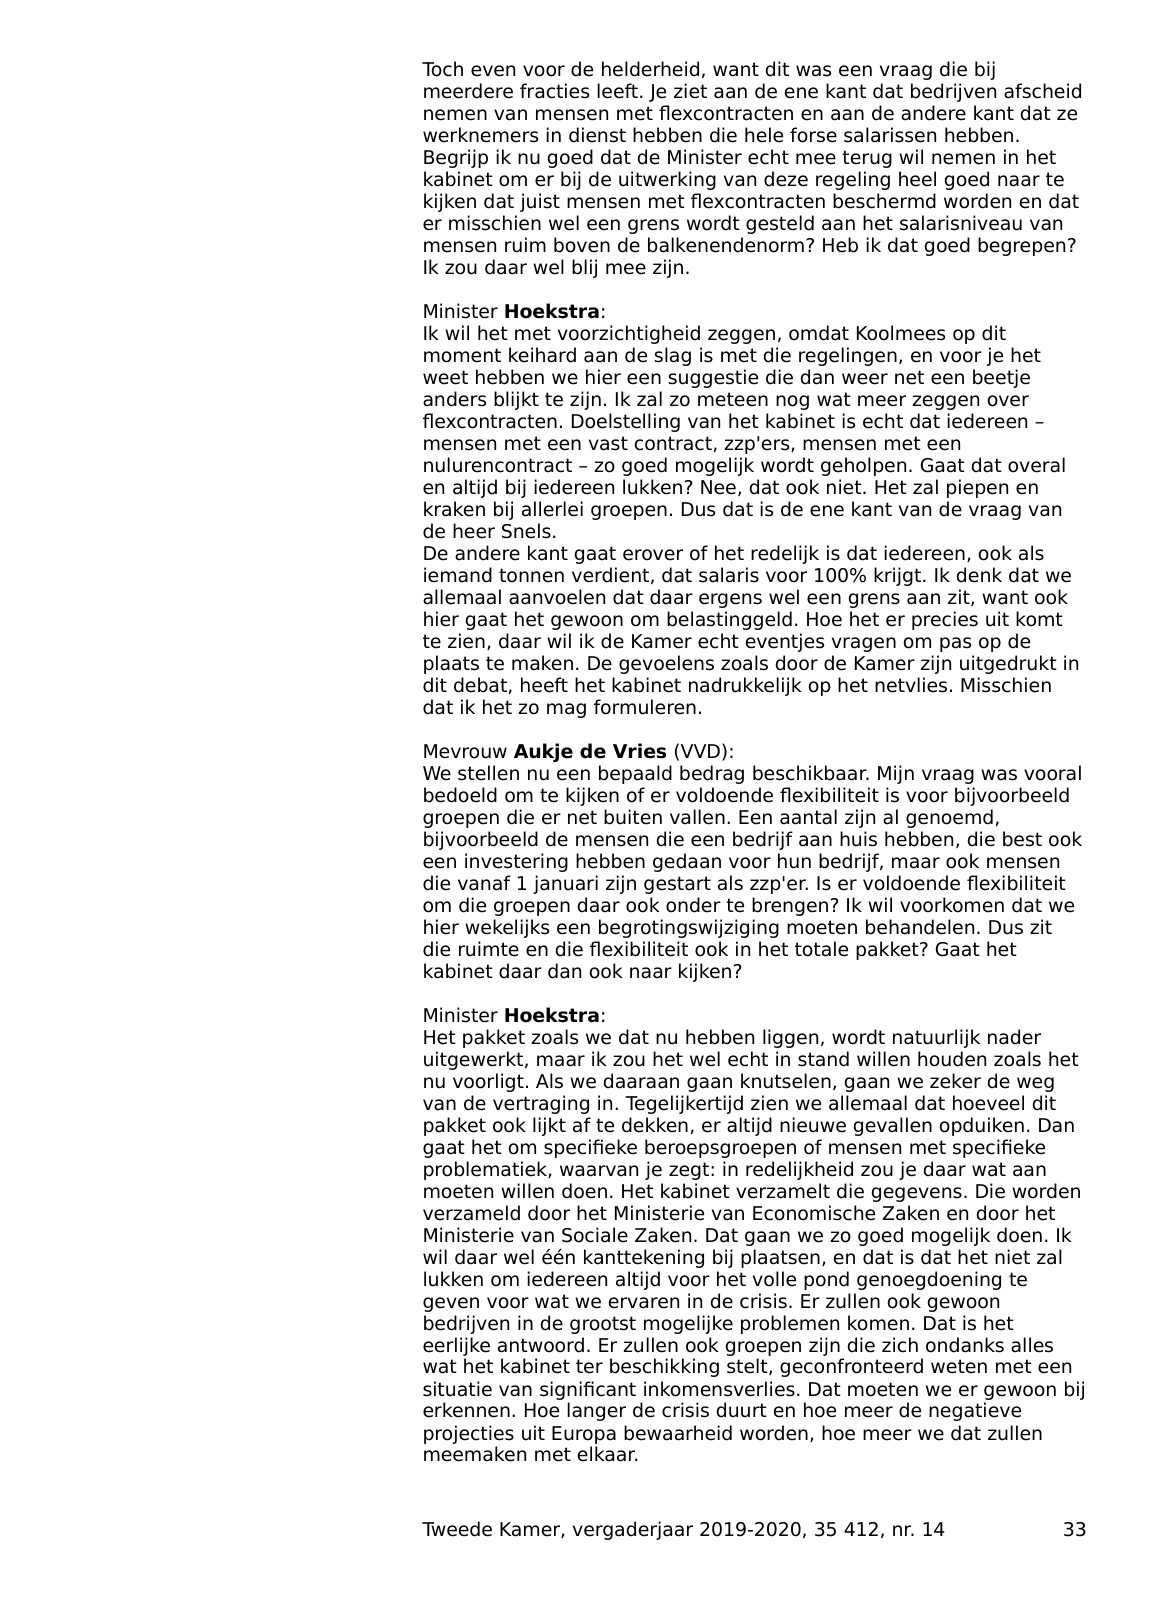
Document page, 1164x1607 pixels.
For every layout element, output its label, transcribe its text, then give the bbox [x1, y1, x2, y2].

text Toch even voor de helderheid, want dit was een vraag die bij meerdere fracties leeft. Je ziet aan de ene kant dat bedrijven afscheid nemen van mensen met flexcontracten en aan de andere kant dat ze werknemers in dienst hebben die hele forse salarissen hebben. Begrijp ik nu goed dat de Minister echt mee terug wil nemen in het kabinet om er bij de uitwerking van deze regeling heel goed naar te kijken dat juist mensen met flexcontracten beschermd worden en dat er misschien wel een grens wordt gesteld aan het salarisniveau van mensen ruim boven de balkenendenorm? Heb ik dat goed begrepen? Ik zou daar wel blij mee zijn. [422, 59, 1087, 279]
text Ik wil het met voorzichtigheid zeggen, omdat Koolmees op dit moment keihard aan de slag is met die regelingen, en voor je het weet hebben we hier een suggestie die dan weer net een beetje anders blijkt te zijn. Ik zal zo meteen nog wat meer zeggen over flexcontracten. Doelstelling van het kabinet is echt dat iedereen – mensen met een vast contract, zzp'ers, mensen met een nulurencontract – zo goed mogelijk wordt geholpen. Gaat dat overal en altijd bij iedereen lukken? Nee, dat ook niet. Het zal piepen en kraken bij allerlei groepen. Dus dat is de ene kant van de vraag van de heer Snels. [422, 323, 1087, 543]
text Minister Hoekstra: [422, 301, 1087, 323]
text We stellen nu een bepaald bedrag beschikbaar. Mijn vraag was vooral bedoeld om te kijken of er voldoende flexibiliteit is voor bijvoorbeeld groepen die er net buiten vallen. Een aantal zijn al genoemd, bijvoorbeeld de mensen die een bedrijf aan huis hebben, die best ook een investering hebben gedaan voor hun bedrijf, maar ook mensen die vanaf 1 januari zijn gestart als zzp'er. Is er voldoende flexibiliteit om die groepen daar ook onder te brengen? Ik wil voorkomen dat we hier wekelijks een begrotingswijziging moeten behandelen. Dus zit die ruimte en die flexibiliteit ook in het totale pakket? Gaat het kabinet daar dan ook naar kijken? [422, 763, 1087, 983]
text De andere kant gaat erover of het redelijk is dat iedereen, ook als iemand tonnen verdient, dat salaris voor 100% krijgt. Ik denk dat we allemaal aanvoelen dat daar ergens wel een grens aan zit, want ook hier gaat het gewoon om belastinggeld. Hoe het er precies uit komt te zien, daar wil ik de Kamer echt eventjes vragen om pas op de plaats te maken. De gevoelens zoals door de Kamer zijn uitgedrukt in dit debat, heeft het kabinet nadrukkelijk op het netvlies. Misschien dat ik het zo mag formuleren. [422, 543, 1087, 719]
text Het pakket zoals we dat nu hebben liggen, wordt natuurlijk nader uitgewerkt, maar ik zou het wel echt in stand willen houden zoals het nu voorligt. Als we daaraan gaan knutselen, gaan we zeker de weg van de vertraging in. Tegelijkertijd zien we allemaal dat hoeveel dit pakket ook lijkt af te dekken, er altijd nieuwe gevallen opduiken. Dan gaat het om specifieke beroepsgroepen of mensen met specifieke problematiek, waarvan je zegt: in redelijkheid zou je daar wat aan moeten willen doen. Het kabinet verzamelt die gegevens. Die worden verzameld door het Ministerie van Economische Zaken en door het Ministerie van Sociale Zaken. Dat gaan we zo goed mogelijk doen. Ik wil daar wel één kanttekening bij plaatsen, en dat is dat het niet zal lukken om iedereen altijd voor het volle pond genoegdoening te geven voor wat we ervaren in de crisis. Er zullen ook gewoon bedrijven in de grootst mogelijke problemen komen. Dat is het eerlijke antwoord. Er zullen ook groepen zijn die zich ondanks alles wat het kabinet ter beschikking stelt, geconfronteerd weten met een situatie van significant inkomensverlies. Dat moeten we er gewoon bij erkennen. Hoe langer de crisis duurt en hoe meer de negatieve projecties uit Europa bewaarheid worden, hoe meer we dat zullen meemaken met elkaar. [422, 1027, 1087, 1466]
text Minister Hoekstra: [422, 1005, 1087, 1027]
text Mevrouw Aukje de Vries (VVD): [422, 741, 1087, 763]
